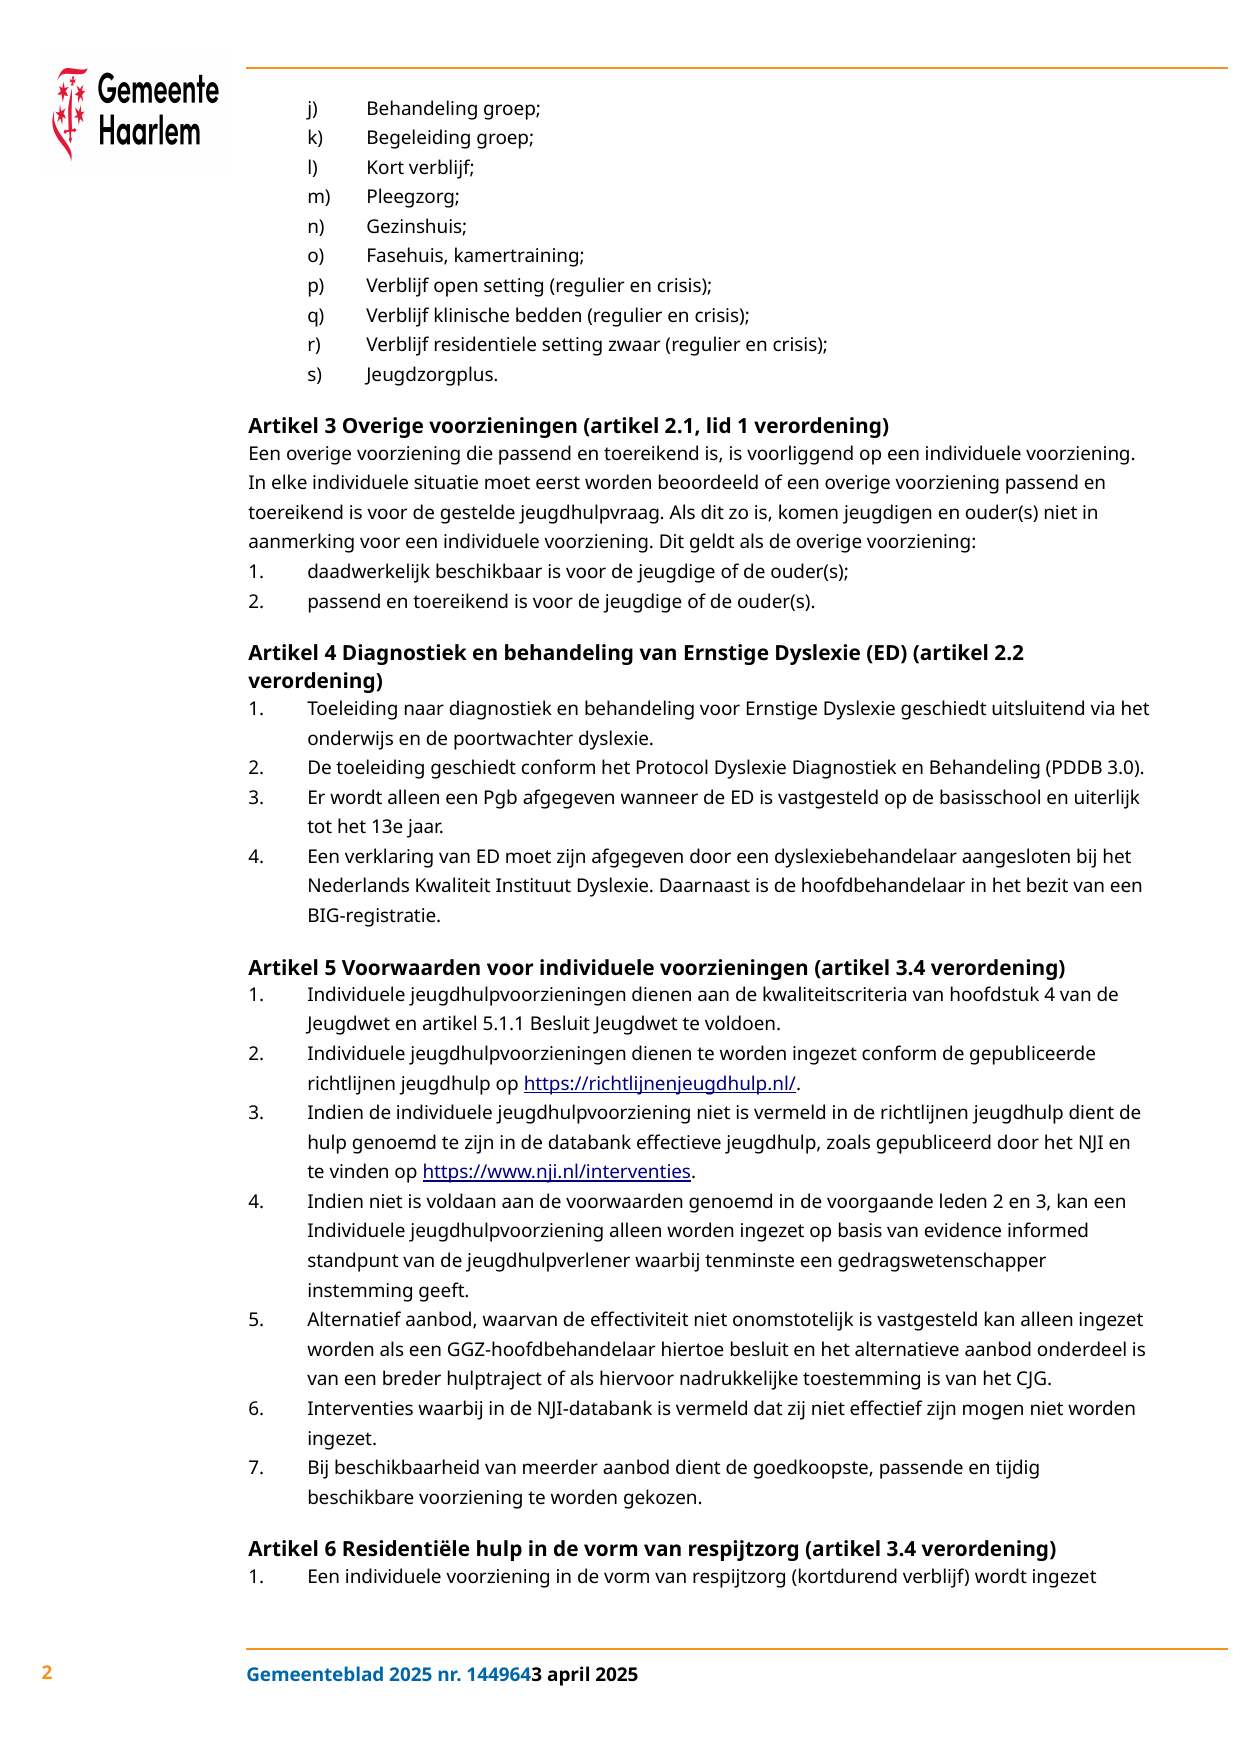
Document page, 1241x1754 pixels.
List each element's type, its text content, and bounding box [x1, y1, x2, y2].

list passend en toereikend is voor de jeugdige of de ouder(s). [248, 588, 1152, 613]
list Toeleiding naar diagnostiek en behandeling voor Ernstige Dyslexie geschiedt uitsluitend via het onderwijs en de poortwachter dyslexie. [248, 695, 1152, 750]
list daadwerkelijk beschikbaar is voor de jeugdige of de ouder(s); [248, 558, 1152, 584]
list Individuele jeugdhulpvoorzieningen dienen aan de kwaliteitscriteria van hoofdstuk 4 van de Jeugdwet en artikel 5.1.1 Besluit Jeugdwet te voldoen. [248, 981, 1152, 1036]
list Interventies waarbij in de NJI-databank is vermeld dat zij niet effectief zijn mogen niet worden ingezet. [248, 1395, 1152, 1451]
text Artikel 5 Voorwaarden voor individuele voorzieningen (artikel 3.4 verordening) [248, 953, 1152, 981]
list Gezinshuis; [307, 213, 1152, 239]
text Artikel 3 Overige voorzieningen (artikel 2.1, lid 1 verordening) [248, 411, 1152, 440]
text Artikel 4 Diagnostiek en behandeling van Ernstige Dyslexie (ED) (artikel 2.2 verordening) [248, 638, 1152, 695]
list Fasehuis, kamertraining; [307, 243, 1152, 268]
list Verblijf klinische bedden (regulier en crisis); [307, 302, 1152, 328]
list Indien de individuele jeugdhulpvoorziening niet is vermeld in de richtlijnen jeugdhulp dient de hulp genoemd te zijn in de databank effectieve jeugdhulp, zoals gepubliceerd door het NJI en te vinden op https://www.nji.nl/interventies. [248, 1099, 1152, 1184]
list Bij beschikbaarheid van meerder aanbod dient de goedkoopste, passende en tijdig beschikbare voorziening te worden gekozen. [248, 1454, 1152, 1510]
list Er wordt alleen een Pgb afgegeven wanneer de ED is vastgesteld op de basisschool en uiterlijk tot het 13e jaar. [248, 784, 1152, 839]
text Artikel 6 Residentiële hulp in de vorm van respijtzorg (artikel 3.4 verordening) [248, 1534, 1152, 1563]
list Een verklaring van ED moet zijn afgegeven door een dyslexiebehandelaar aangesloten bij het Nederlands Kwaliteit Instituut Dyslexie. Daarnaast is de hoofdbehandelaar in het bezit van een BIG-registratie. [248, 843, 1152, 928]
picture [41, 47, 231, 172]
list Indien niet is voldaan aan de voorwaarden genoemd in de voorgaande leden 2 en 3, kan een Individuele jeugdhulpvoorziening alleen worden ingezet op basis van evidence informed standpunt van de jeugdhulpverlener waarbij tenminste een gedragswetenschapper instemming geeft. [248, 1188, 1152, 1303]
list Pleegzorg; [307, 183, 1152, 209]
list Verblijf residentiele setting zwaar (regulier en crisis); [307, 331, 1152, 357]
list Verblijf open setting (regulier en crisis); [307, 272, 1152, 298]
list Individuele jeugdhulpvoorzieningen dienen te worden ingezet conform de gepubliceerde richtlijnen jeugdhulp op https://richtlijnenjeugdhulp.nl/. [248, 1040, 1152, 1096]
list De toeleiding geschiedt conform het Protocol Dyslexie Diagnostiek en Behandeling (PDDB 3.0). [248, 754, 1152, 780]
list Een individuele voorziening in de vorm van respijtzorg (kortdurend verblijf) wordt ingezet [248, 1563, 1152, 1588]
list Alternatief aanbod, waarvan de effectiviteit niet onomstotelijk is vastgesteld kan alleen ingezet worden als een GGZ-hoofdbehandelaar hiertoe besluit en het alternatieve aanbod onderdeel is van een breder hulptraject of als hiervoor nadrukkelijke toestemming is van het CJG. [248, 1306, 1152, 1391]
list Kort verblijf; [307, 154, 1152, 180]
list Behandeling groep; [307, 95, 1152, 121]
text Een overige voorziening die passend en toereikend is, is voorliggend op een individuele voorziening. In elke individuele situatie moet eerst worden beoordeeld of een overige voorziening passend en toereikend is voor de gestelde jeugdhulpvraag. Als dit zo is, komen jeugdigen en ouder(s) niet in aanmerking voor een individuele voorziening. Dit geldt als de overige voorziening: [248, 440, 1152, 554]
list Jeugdzorgplus. [307, 361, 1152, 387]
list Begeleiding groep; [307, 124, 1152, 150]
